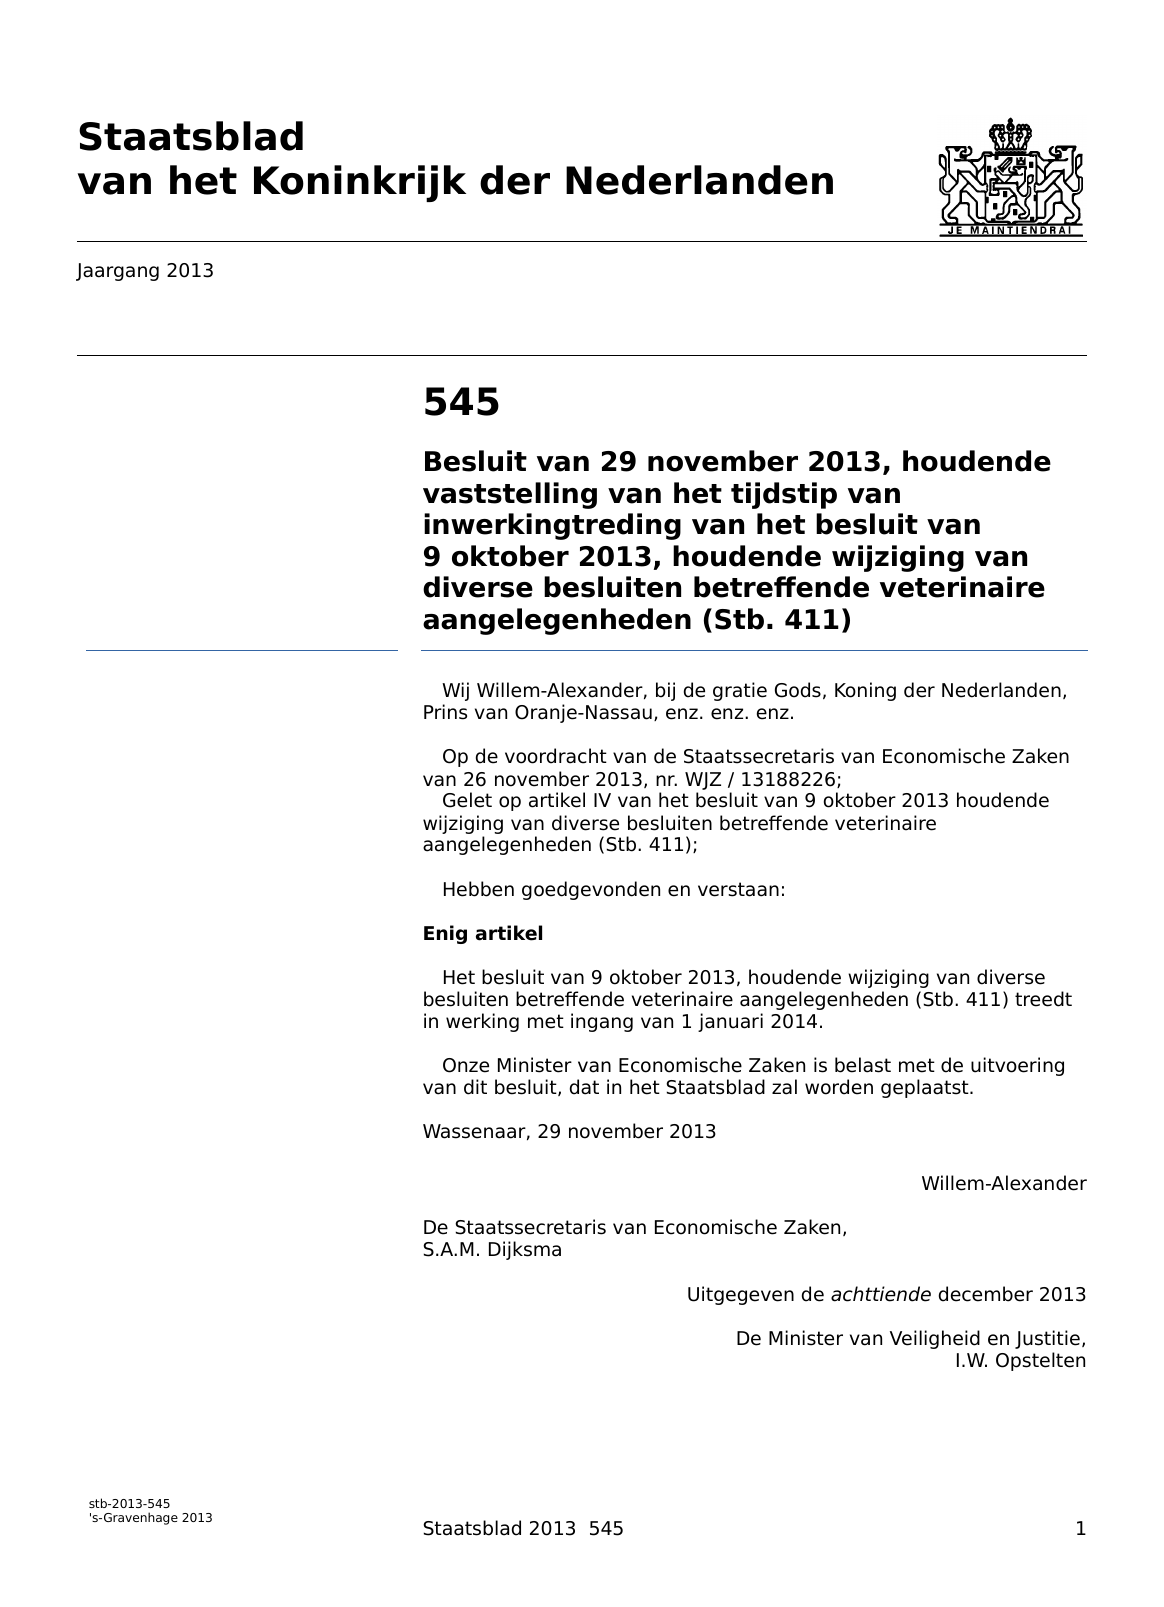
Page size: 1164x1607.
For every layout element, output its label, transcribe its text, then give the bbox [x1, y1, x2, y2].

text Onze Minister van Economische Zaken is belast met de uitvoering van dit besluit, dat in het Staatsblad zal worden geplaatst. [422, 1055, 1087, 1099]
text Wij Willem-Alexander, bij de gratie Gods, Koning der Nederlanden, Prins van Oranje-Nassau, enz. enz. enz. [422, 680, 1087, 724]
text Op de voordracht van de Staatssecretaris van Economische Zaken van 26 november 2013, nr. WJZ / 13188226; [422, 746, 1087, 790]
table_header [886, 100, 1087, 241]
text Willem-Alexander [422, 1173, 1087, 1195]
subtitle Enig artikel [422, 923, 1087, 945]
table_header Staatsblad van het Koninkrijk der Nederlanden [77, 100, 886, 241]
text 's-Gravenhage 2013 [88, 1511, 323, 1525]
text De Staatssecretaris van Economische Zaken, S.A.M. Dijksma [422, 1217, 1087, 1261]
table_cell Jaargang 2013 [77, 242, 1087, 355]
subtitle 545 [422, 381, 1087, 424]
text Gelet op artikel IV van het besluit van 9 oktober 2013 houdende wijziging van diverse besluiten betreffende veterinaire aangelegenheden (Stb. 411); [422, 790, 1087, 856]
text Besluit van 29 november 2013, houdende vaststelling van het tijdstip van inwerkingtreding van het besluit van 9 oktober 2013, houdende wijziging van diverse besluiten betreffende veterinaire aangelegenheden (Stb. 411) [422, 447, 1087, 636]
picture [936, 115, 1087, 240]
text De Minister van Veiligheid en Justitie, I.W. Opstelten [422, 1328, 1087, 1372]
text Uitgegeven de achttiende december 2013 [422, 1283, 1087, 1305]
text stb-2013-545 [88, 1497, 323, 1511]
text Hebben goedgevonden en verstaan: [422, 878, 1087, 901]
text Wassenaar, 29 november 2013 [422, 1121, 1087, 1143]
text Het besluit van 9 oktober 2013, houdende wijziging van diverse besluiten betreffende veterinaire aangelegenheden (Stb. 411) treedt in werking met ingang van 1 januari 2014. [422, 967, 1087, 1033]
